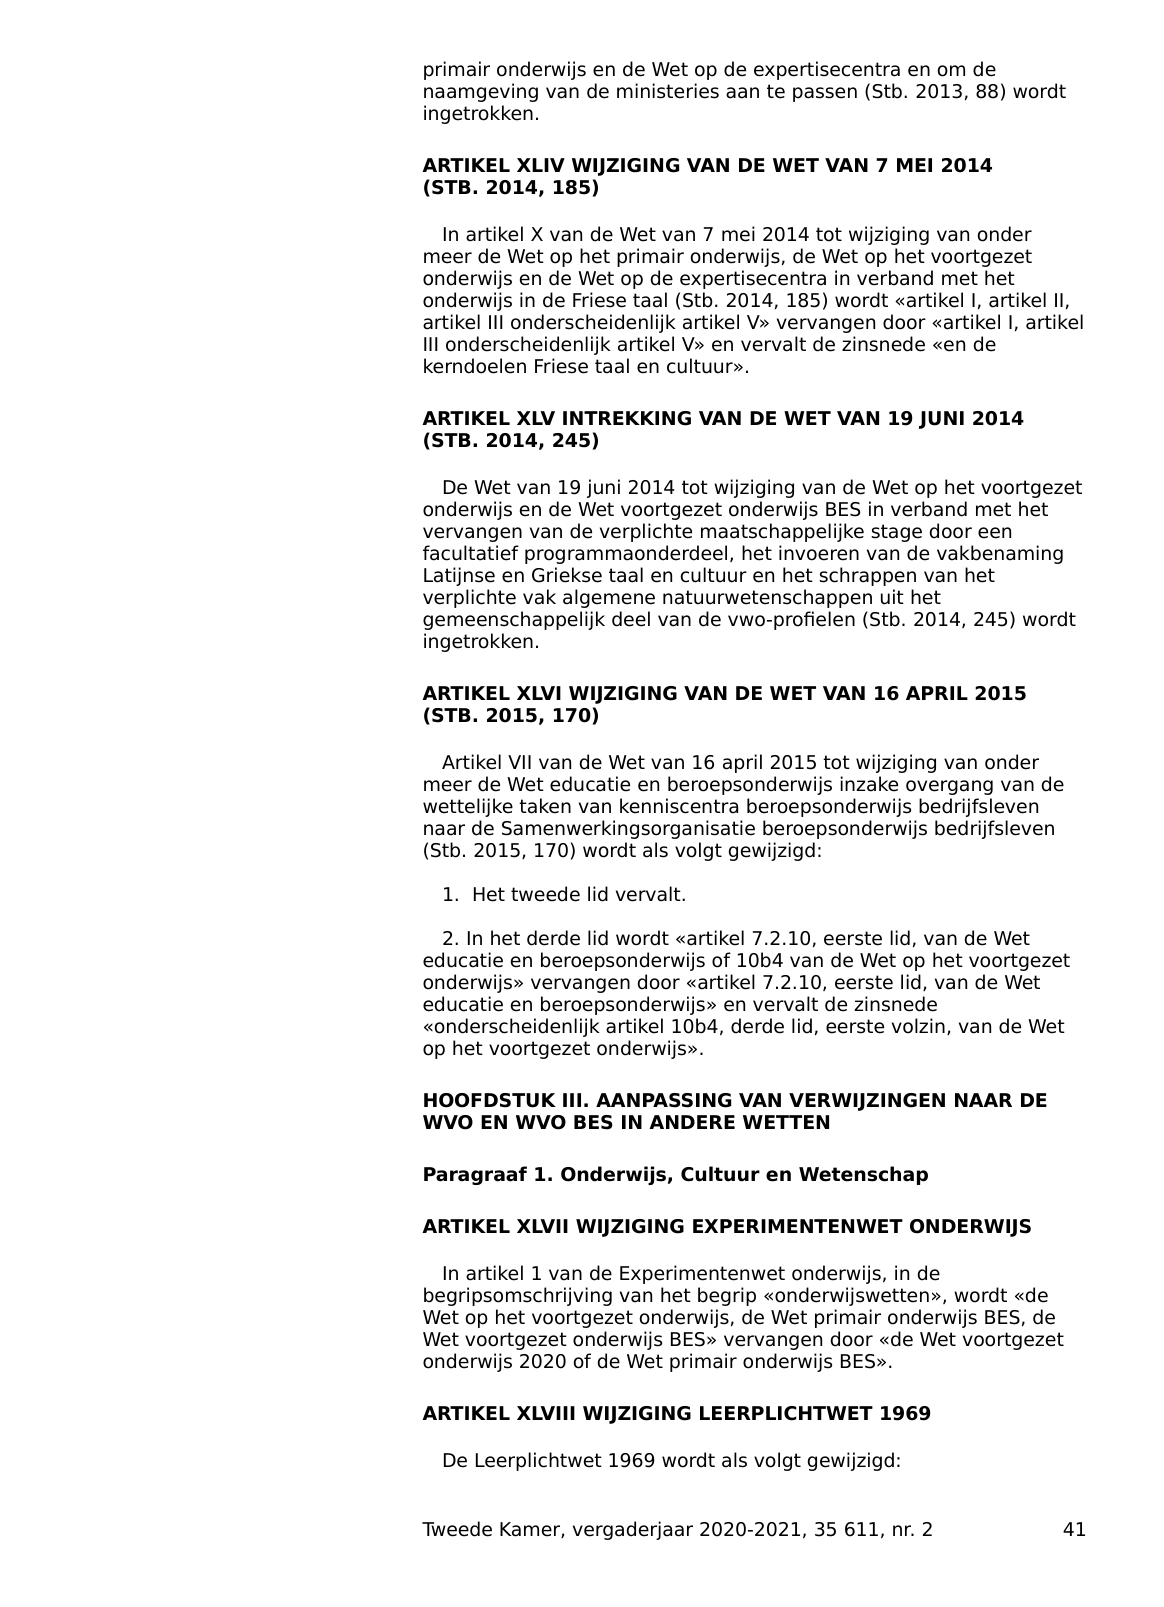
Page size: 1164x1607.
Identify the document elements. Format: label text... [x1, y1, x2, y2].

text 2. In het derde lid wordt «artikel 7.2.10, eerste lid, van de Wet educatie en beroepsonderwijs of 10b4 van de Wet op het voortgezet onderwijs» vervangen door «artikel 7.2.10, eerste lid, van de Wet educatie en beroepsonderwijs» en vervalt de zinsnede «onderscheidenlijk artikel 10b4, derde lid, eerste volzin, van de Wet op het voortgezet onderwijs». [422, 928, 1087, 1060]
subtitle ARTIKEL XLVI WIJZIGING VAN DE WET VAN 16 APRIL 2015 (STB. 2015, 170) [422, 683, 1087, 727]
subtitle ARTIKEL XLVII WIJZIGING EXPERIMENTENWET ONDERWIJS [422, 1216, 1087, 1238]
subtitle ARTIKEL XLVIII WIJZIGING LEERPLICHTWET 1969 [422, 1402, 1087, 1424]
text 1. Het tweede lid vervalt. [422, 884, 1087, 906]
text primair onderwijs en de Wet op de expertisecentra en om de naamgeving van de ministeries aan te passen (Stb. 2013, 88) wordt ingetrokken. [422, 59, 1087, 125]
subtitle ARTIKEL XLV INTREKKING VAN DE WET VAN 19 JUNI 2014 (STB. 2014, 245) [422, 408, 1087, 452]
subtitle Paragraaf 1. Onderwijs, Cultuur en Wetenschap [422, 1164, 1087, 1186]
text De Wet van 19 juni 2014 tot wijziging van de Wet op het voortgezet onderwijs en de Wet voortgezet onderwijs BES in verband met het vervangen van de verplichte maatschappelijke stage door een facultatief programmaonderdeel, het invoeren van de vakbenaming Latijnse en Griekse taal en cultuur en het schrappen van het verplichte vak algemene natuurwetenschappen uit het gemeenschappelijk deel van de vwo-profielen (Stb. 2014, 245) wordt ingetrokken. [422, 477, 1087, 653]
text De Leerplichtwet 1969 wordt als volgt gewijzigd: [422, 1449, 1087, 1471]
text In artikel X van de Wet van 7 mei 2014 tot wijziging van onder meer de Wet op het primair onderwijs, de Wet op het voortgezet onderwijs en de Wet op de expertisecentra in verband met het onderwijs in de Friese taal (Stb. 2014, 185) wordt «artikel I, artikel II, artikel III onderscheidenlijk artikel V» vervangen door «artikel I, artikel III onderscheidenlijk artikel V» en vervalt de zinsnede «en de kerndoelen Friese taal en cultuur». [422, 224, 1087, 378]
text Artikel VII van de Wet van 16 april 2015 tot wijziging van onder meer de Wet educatie en beroepsonderwijs inzake overgang van de wettelijke taken van kenniscentra beroepsonderwijs bedrijfsleven naar de Samenwerkingsorganisatie beroepsonderwijs bedrijfsleven (Stb. 2015, 170) wordt als volgt gewijzigd: [422, 752, 1087, 861]
subtitle ARTIKEL XLIV WIJZIGING VAN DE WET VAN 7 MEI 2014 (STB. 2014, 185) [422, 155, 1087, 199]
subtitle HOOFDSTUK III. AANPASSING VAN VERWIJZINGEN NAAR DE WVO EN WVO BES IN ANDERE WETTEN [422, 1090, 1087, 1134]
text In artikel 1 van de Experimentenwet onderwijs, in de begripsomschrijving van het begrip «onderwijswetten», wordt «de Wet op het voortgezet onderwijs, de Wet primair onderwijs BES, de Wet voortgezet onderwijs BES» vervangen door «de Wet voortgezet onderwijs 2020 of de Wet primair onderwijs BES». [422, 1263, 1087, 1372]
